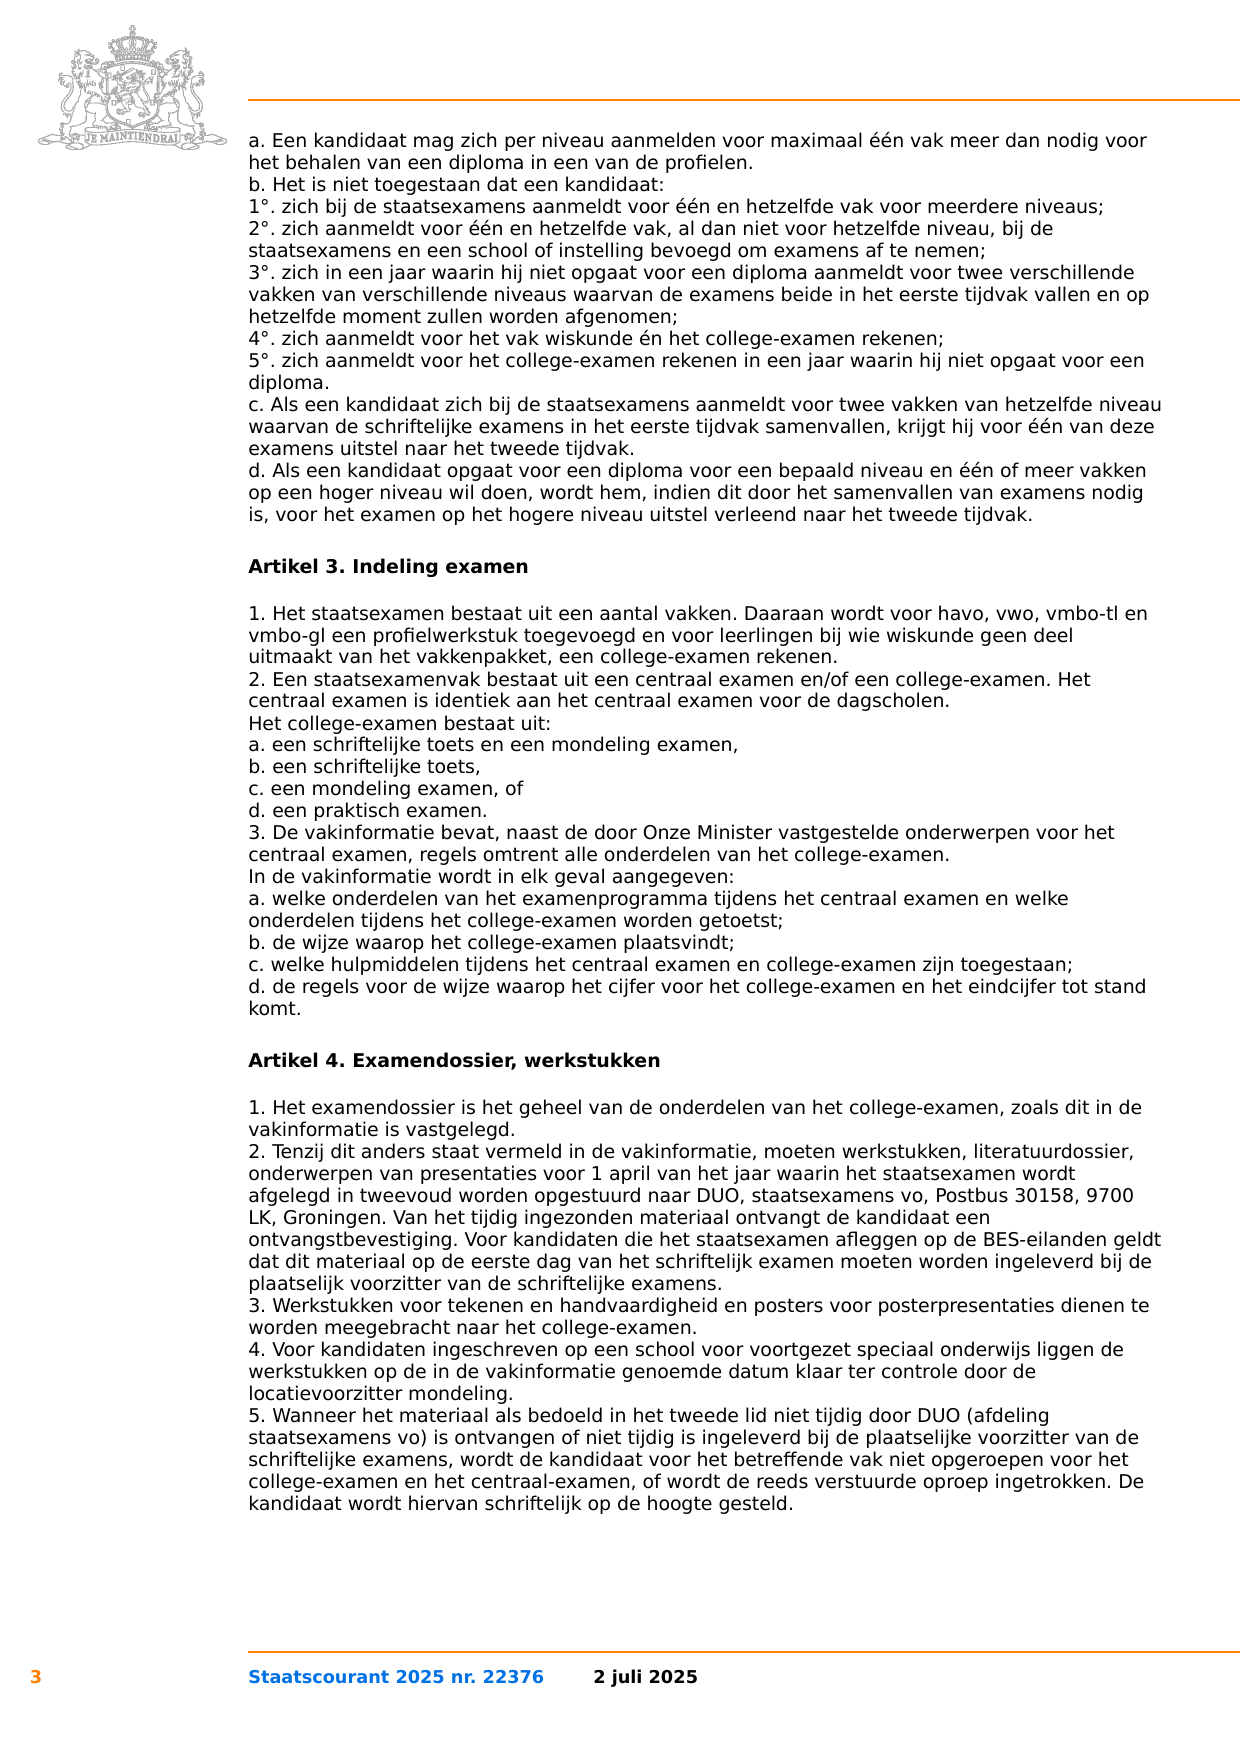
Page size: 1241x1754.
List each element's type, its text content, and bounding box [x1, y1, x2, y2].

text 4. Voor kandidaten ingeschreven op een school voor voortgezet speciaal onderwijs liggen de werkstukken op de in de vakinformatie genoemde datum klaar ter controle door de locatievoorzitter mondeling. [248, 1339, 1163, 1405]
text c. welke hulpmiddelen tijdens het centraal examen en college-examen zijn toegestaan; [248, 954, 1163, 976]
text c. Als een kandidaat zich bij de staatsexamens aanmeldt voor twee vakken van hetzelfde niveau waarvan de schriftelijke examens in het eerste tijdvak samenvallen, krijgt hij voor één van deze examens uitstel naar het tweede tijdvak. [248, 394, 1163, 459]
text d. de regels voor de wijze waarop het cijfer voor het college-examen en het eindcijfer tot stand komt. [248, 976, 1163, 1020]
text b. de wijze waarop het college-examen plaatsvindt; [248, 932, 1163, 954]
text 3. Werkstukken voor tekenen en handvaardigheid en posters voor posterpresentaties dienen te worden meegebracht naar het college-examen. [248, 1295, 1163, 1339]
text 2°. zich aanmeldt voor één en hetzelfde vak, al dan niet voor hetzelfde niveau, bij de staatsexamens en een school of instelling bevoegd om examens af te nemen; [248, 218, 1163, 262]
text b. Het is niet toegestaan dat een kandidaat: [248, 174, 1163, 196]
text In de vakinformatie wordt in elk geval aangegeven: [248, 866, 1163, 888]
text a. Een kandidaat mag zich per niveau aanmelden voor maximaal één vak meer dan nodig voor het behalen van een diploma in een van de profielen. [248, 130, 1163, 174]
text 1. Het staatsexamen bestaat uit een aantal vakken. Daaraan wordt voor havo, vwo, vmbo-tl en vmbo-gl een profielwerkstuk toegevoegd en voor leerlingen bij wie wiskunde geen deel uitmaakt van het vakkenpakket, een college-examen rekenen. [248, 602, 1163, 668]
text d. een praktisch examen. [248, 800, 1163, 822]
text 5°. zich aanmeldt voor het college-examen rekenen in een jaar waarin hij niet opgaat voor een diploma. [248, 350, 1163, 394]
text 3°. zich in een jaar waarin hij niet opgaat voor een diploma aanmeldt voor twee verschillende vakken van verschillende niveaus waarvan de examens beide in het eerste tijdvak vallen en op hetzelfde moment zullen worden afgenomen; [248, 262, 1163, 328]
text 4°. zich aanmeldt voor het vak wiskunde én het college-examen rekenen; [248, 328, 1163, 350]
text 2. Tenzij dit anders staat vermeld in de vakinformatie, moeten werkstukken, literatuurdossier, onderwerpen van presentaties voor 1 april van het jaar waarin het staatsexamen wordt afgelegd in tweevoud worden opgestuurd naar DUO, staatsexamens vo, Postbus 30158, 9700 LK, Groningen. Van het tijdig ingezonden materiaal ontvangt de kandidaat een ontvangstbevestiging. Voor kandidaten die het staatsexamen afleggen op de BES-eilanden geldt dat dit materiaal op de eerste dag van het schriftelijk examen moeten worden ingeleverd bij de plaatselijk voorzitter van de schriftelijke examens. [248, 1141, 1163, 1295]
text 1°. zich bij de staatsexamens aanmeldt voor één en hetzelfde vak voor meerdere niveaus; [248, 196, 1163, 218]
text d. Als een kandidaat opgaat voor een diploma voor een bepaald niveau en één of meer vakken op een hoger niveau wil doen, wordt hem, indien dit door het samenvallen van examens nodig is, voor het examen op het hogere niveau uitstel verleend naar het tweede tijdvak. [248, 459, 1163, 526]
text a. welke onderdelen van het examenprogramma tijdens het centraal examen en welke onderdelen tijdens het college-examen worden getoetst; [248, 888, 1163, 932]
text 2. Een staatsexamenvak bestaat uit een centraal examen en/of een college-examen. Het centraal examen is identiek aan het centraal examen voor de dagscholen. [248, 668, 1163, 712]
picture [38, 25, 227, 150]
text Het college-examen bestaat uit: [248, 712, 1163, 734]
text 5. Wanneer het materiaal als bedoeld in het tweede lid niet tijdig door DUO (afdeling staatsexamens vo) is ontvangen of niet tijdig is ingeleverd bij de plaatselijke voorzitter van de schriftelijke examens, wordt de kandidaat voor het betreffende vak niet opgeroepen voor het college-examen en het centraal-examen, of wordt de reeds verstuurde oproep ingetrokken. De kandidaat wordt hiervan schriftelijk op de hoogte gesteld. [248, 1405, 1163, 1515]
text b. een schriftelijke toets, [248, 756, 1163, 778]
text a. een schriftelijke toets en een mondeling examen, [248, 734, 1163, 756]
text 3. De vakinformatie bevat, naast de door Onze Minister vastgestelde onderwerpen voor het centraal examen, regels omtrent alle onderdelen van het college-examen. [248, 822, 1163, 866]
subtitle Artikel 4. Examendossier, werkstukken [248, 1050, 1163, 1072]
text c. een mondeling examen, of [248, 778, 1163, 800]
subtitle Artikel 3. Indeling examen [248, 556, 1163, 577]
text 1. Het examendossier is het geheel van de onderdelen van het college-examen, zoals dit in de vakinformatie is vastgelegd. [248, 1097, 1163, 1141]
